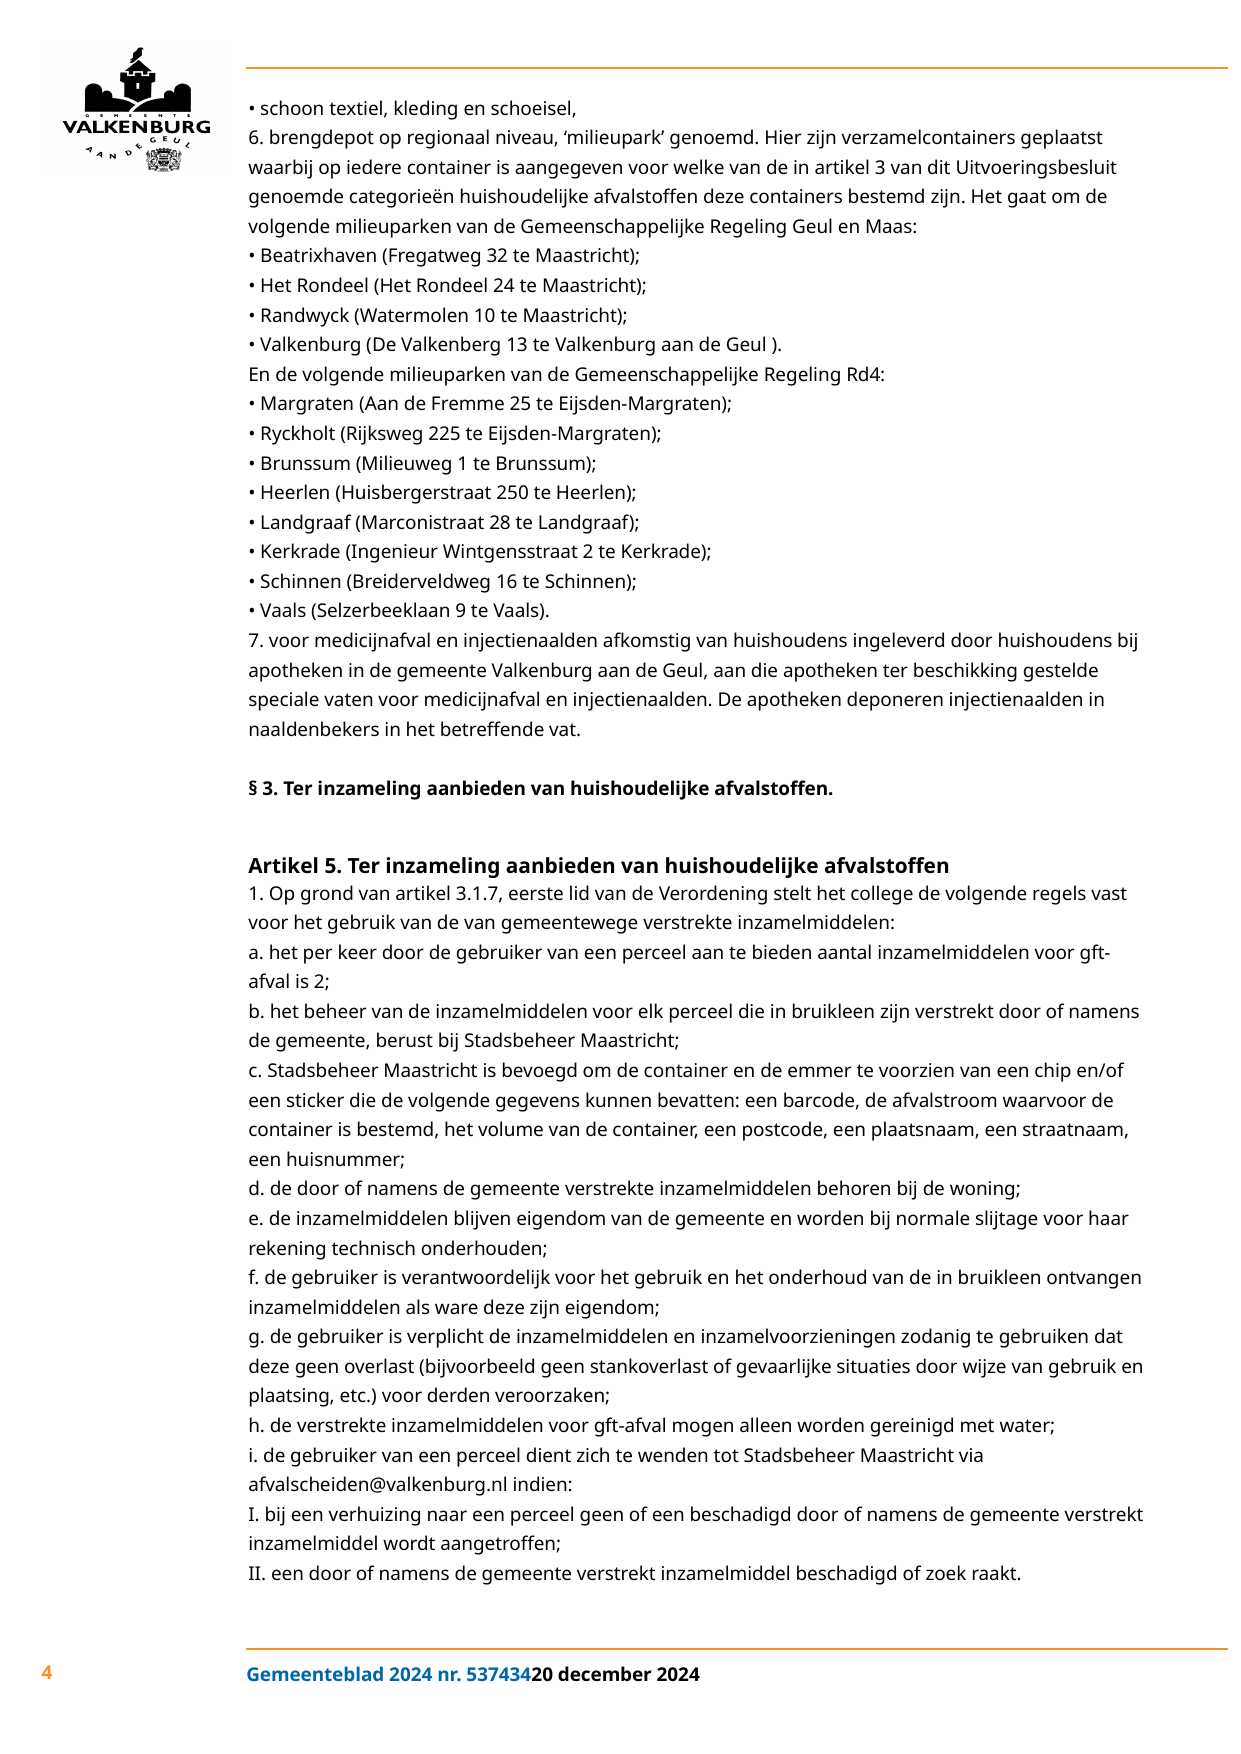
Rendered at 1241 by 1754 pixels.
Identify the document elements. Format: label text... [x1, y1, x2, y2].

text g. de gebruiker is verplicht de inzamelmiddelen en inzamelvoorzieningen zodanig te gebruiken dat deze geen overlast (bijvoorbeeld geen stankoverlast of gevaarlijke situaties door wijze van gebruik en plaatsing, etc.) voor derden veroorzaken; [248, 1323, 1152, 1408]
text c. Stadsbeheer Maastricht is bevoegd om de container en de emmer te voorzien van een chip en/of een sticker die de volgende gegevens kunnen bevatten: een barcode, de afvalstroom waarvoor de container is bestemd, het volume van de container, een postcode, een plaatsnaam, een straatnaam, een huisnummer; [248, 1057, 1152, 1172]
text d. de door of namens de gemeente verstrekte inzamelmiddelen behoren bij de woning; [248, 1176, 1152, 1201]
text b. het beheer van de inzamelmiddelen voor elk perceel die in bruikleen zijn verstrekt door of namens de gemeente, berust bij Stadsbeheer Maastricht; [248, 998, 1152, 1053]
text • Margraten (Aan de Fremme 25 te Eijsden-Margraten); [248, 391, 1152, 416]
text • Beatrixhaven (Fregatweg 32 te Maastricht); [248, 243, 1152, 268]
text a. het per keer door de gebruiker van een perceel aan te bieden aantal inzamelmiddelen voor gft-afval is 2; [248, 939, 1152, 994]
text f. de gebruiker is verantwoordelijk voor het gebruik en het onderhoud van de in bruikleen ontvangen inzamelmiddelen als ware deze zijn eigendom; [248, 1264, 1152, 1320]
text • Ryckholt (Rijksweg 225 te Eijsden-Margraten); [248, 420, 1152, 446]
text • Valkenburg (De Valkenberg 13 te Valkenburg aan de Geul ). [248, 331, 1152, 357]
text • Vaals (Selzerbeeklaan 9 te Vaals). [248, 598, 1152, 623]
text • Randwyck (Watermolen 10 te Maastricht); [248, 302, 1152, 328]
text h. de verstrekte inzamelmiddelen voor gft-afval mogen alleen worden gereinigd met water; [248, 1412, 1152, 1438]
text • Landgraaf (Marconistraat 28 te Landgraaf); [248, 509, 1152, 535]
text I. bij een verhuizing naar een perceel geen of een beschadigd door of namens de gemeente verstrekt inzamelmiddel wordt aangetroffen; [248, 1501, 1152, 1556]
text e. de inzamelmiddelen blijven eigendom van de gemeente en worden bij normale slijtage voor haar rekening technisch onderhouden; [248, 1205, 1152, 1261]
text § 3. Ter inzameling aanbieden van huishoudelijke afvalstoffen. [248, 775, 1152, 801]
text 7. voor medicijnafval en injectienaalden afkomstig van huishoudens ingeleverd door huishoudens bij apotheken in de gemeente Valkenburg aan de Geul, aan die apotheken ter beschikking gestelde speciale vaten voor medicijnafval en injectienaalden. De apotheken deponeren injectienaalden in naaldenbekers in het betreffende vat. [248, 627, 1152, 742]
text • Heerlen (Huisbergerstraat 250 te Heerlen); [248, 479, 1152, 505]
text 6. brengdepot op regionaal niveau, ‘milieupark’ genoemd. Hier zijn verzamelcontainers geplaatst waarbij op iedere container is aangegeven voor welke van de in artikel 3 van dit Uitvoeringsbesluit genoemde categorieën huishoudelijke afvalstoffen deze containers bestemd zijn. Het gaat om de volgende milieuparken van de Gemeenschappelijke Regeling Geul en Maas: [248, 124, 1152, 239]
text 1. Op grond van artikel 3.1.7, eerste lid van de Verordening stelt het college de volgende regels vast voor het gebruik van de van gemeentewege verstrekte inzamelmiddelen: [248, 880, 1152, 935]
text • Kerkrade (Ingenieur Wintgensstraat 2 te Kerkrade); [248, 538, 1152, 564]
picture [41, 47, 231, 172]
text II. een door of namens de gemeente verstrekt inzamelmiddel beschadigd of zoek raakt. [248, 1560, 1152, 1586]
text • schoon textiel, kleding en schoeisel, [248, 95, 1152, 121]
text • Schinnen (Breiderveldweg 16 te Schinnen); [248, 568, 1152, 594]
text • Brunssum (Milieuweg 1 te Brunssum); [248, 450, 1152, 476]
text i. de gebruiker van een perceel dient zich te wenden tot Stadsbeheer Maastricht via afvalscheiden@valkenburg.nl indien: [248, 1442, 1152, 1497]
text Artikel 5. Ter inzameling aanbieden van huishoudelijke afvalstoffen [248, 851, 1152, 880]
text En de volgende milieuparken van de Gemeenschappelijke Regeling Rd4: [248, 361, 1152, 387]
text • Het Rondeel (Het Rondeel 24 te Maastricht); [248, 272, 1152, 298]
